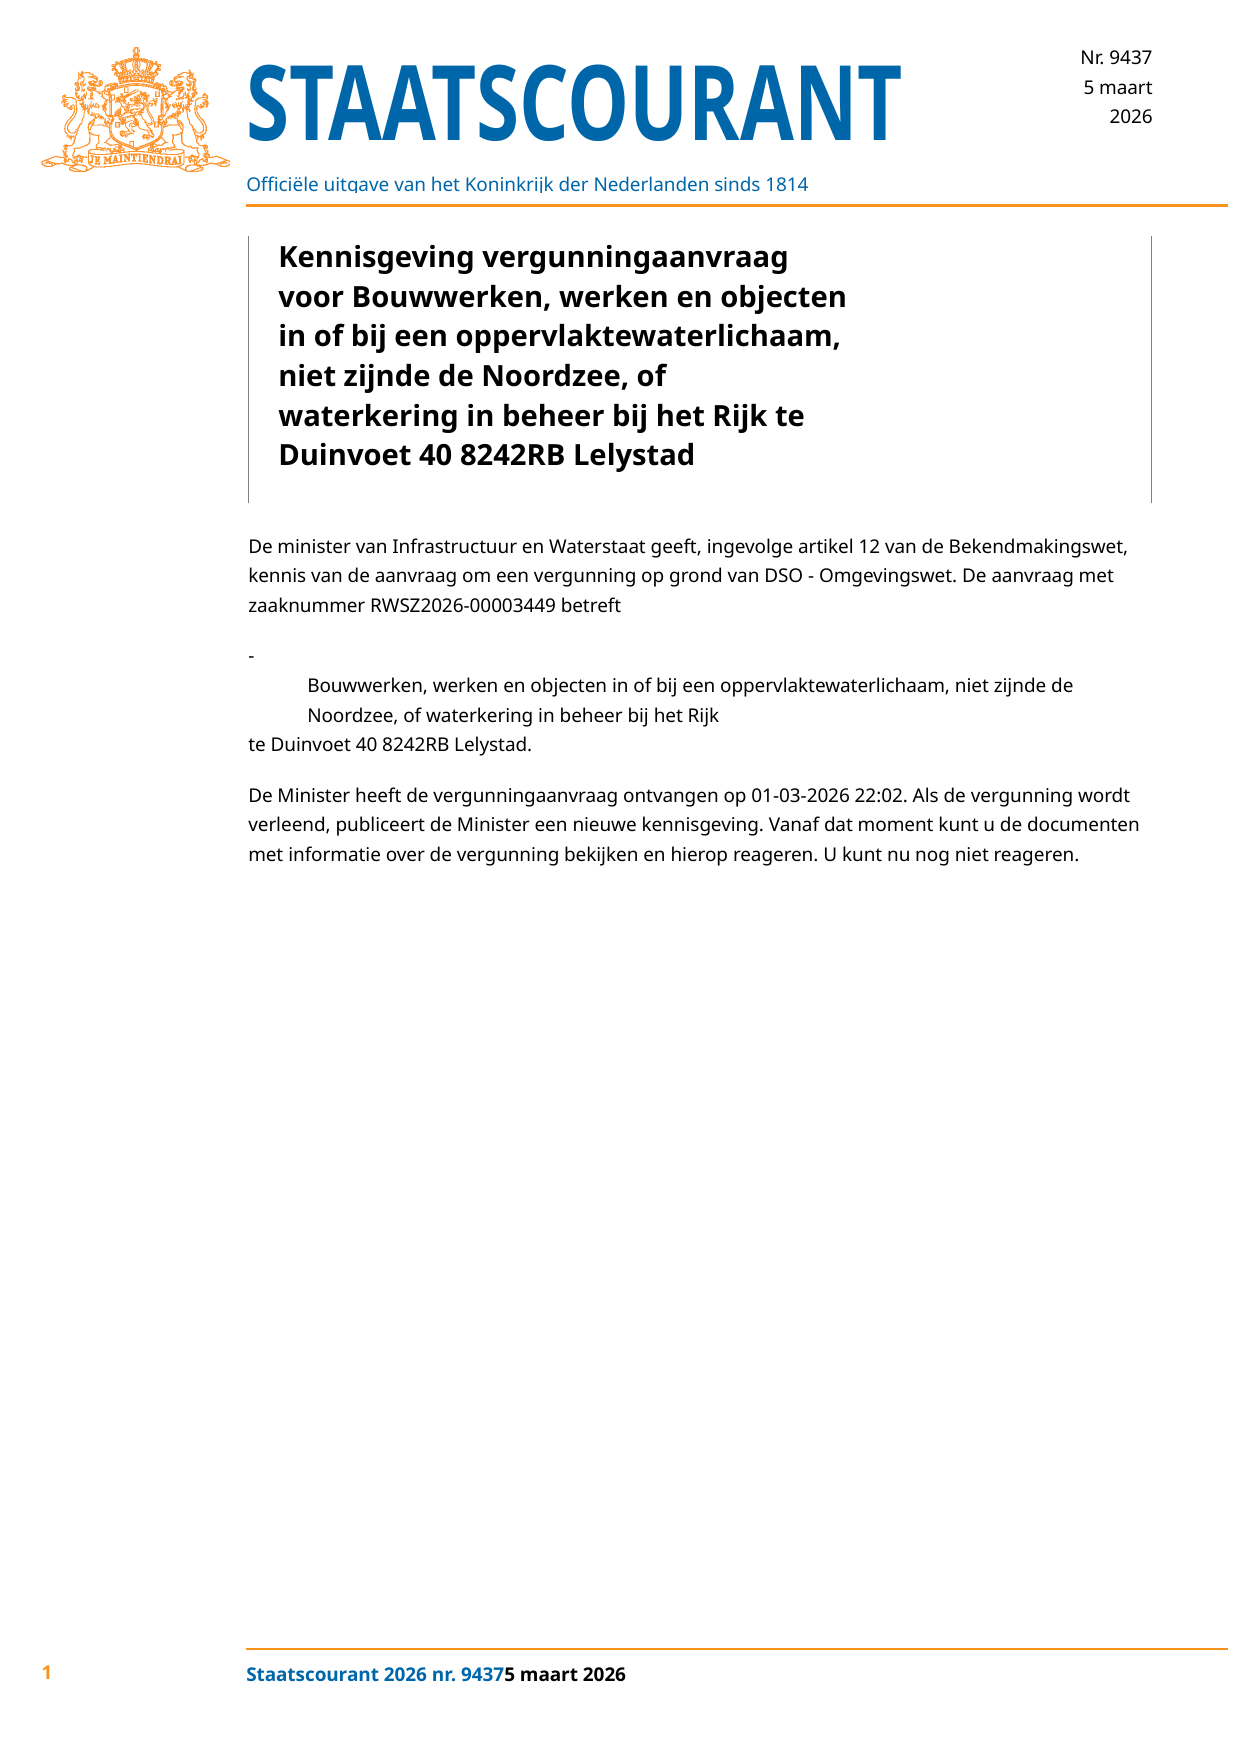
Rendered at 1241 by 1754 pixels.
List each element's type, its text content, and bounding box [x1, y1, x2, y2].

text De Minister heeft de vergunningaanvraag ontvangen op 01-03-2026 22:02. Als de vergunning wordt verleend, publiceert de Minister een nieuwe kennisgeving. Vanaf dat moment kunt u de documenten met informatie over de vergunning bekijken en hierop reageren. U kunt nu nog niet reageren. [248, 782, 1152, 867]
text De minister van Infrastructuur en Waterstaat geeft, ingevolge artikel 12 van de Bekendmakingswet, kennis van de aanvraag om een vergunning op grond van DSO - Omgevingswet. De aanvraag met zaaknummer RWSZ2026-00003449 betreft [248, 533, 1152, 618]
table_header Kennisgeving vergunningaanvraag voor Bouwwerken, werken en objecten in of bij een oppervlaktewaterlichaam, niet zijnde de Noordzee, of waterkering in beheer bij het Rijk te Duinvoet 40 8242RB Lelystad [249, 236, 850, 503]
picture [41, 47, 231, 172]
table_header [850, 236, 912, 413]
text te Duinvoet 40 8242RB Lelystad. [248, 731, 1152, 757]
table_header [1090, 236, 1151, 413]
list Bouwwerken, werken en objecten in of bij een oppervlaktewaterlichaam, niet zijnde de Noordzee, of waterkering in beheer bij het Rijk [248, 672, 1152, 727]
picture [912, 236, 1090, 414]
table_header [850, 414, 1151, 503]
